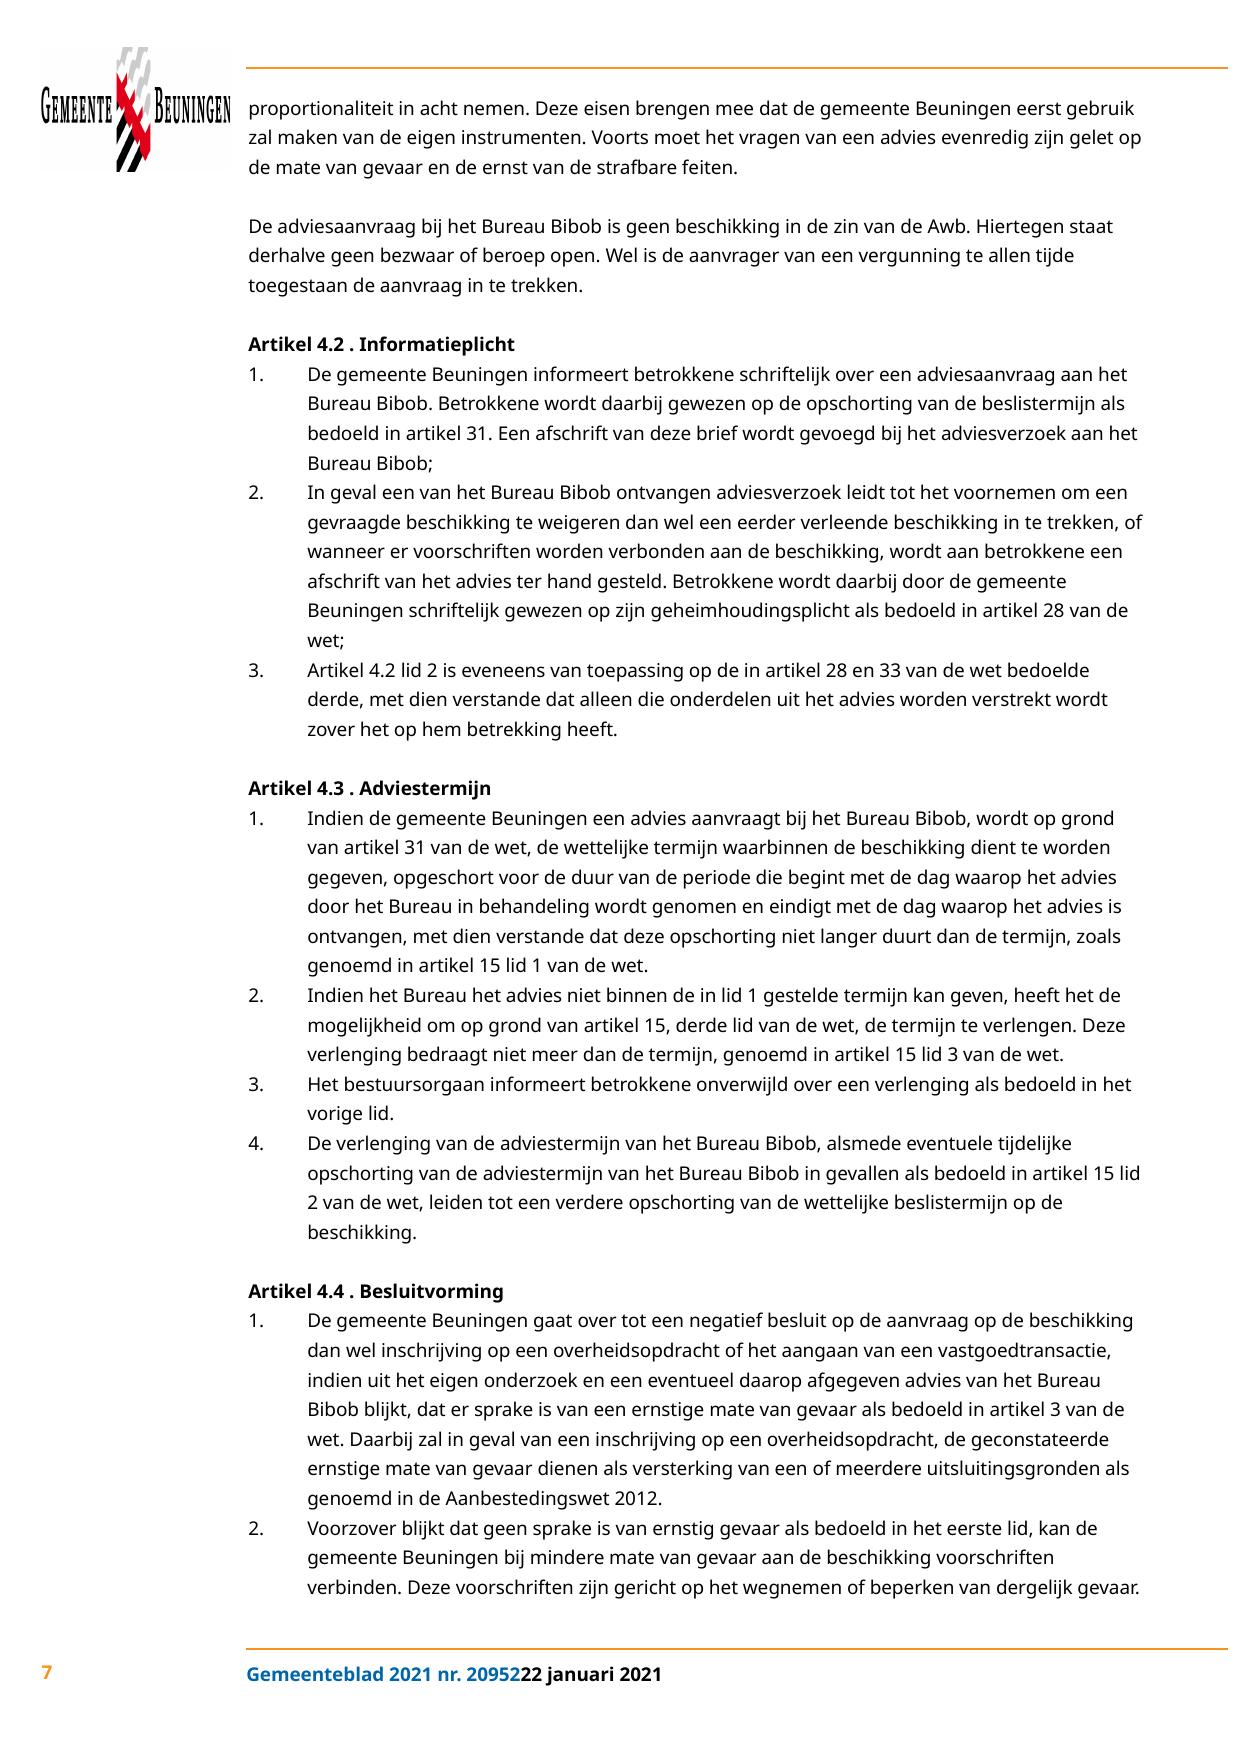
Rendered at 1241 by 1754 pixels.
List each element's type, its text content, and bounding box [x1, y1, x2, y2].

list Indien het Bureau het advies niet binnen de in lid 1 gestelde termijn kan geven, heeft het de mogelijkheid om op grond van artikel 15, derde lid van de wet, de termijn te verlengen. Deze verlenging bedraagt niet meer dan de termijn, genoemd in artikel 15 lid 3 van de wet. [248, 982, 1152, 1067]
list De verlenging van de adviestermijn van het Bureau Bibob, alsmede eventuele tijdelijke opschorting van de adviestermijn van het Bureau Bibob in gevallen als bedoeld in artikel 15 lid 2 van de wet, leiden tot een verdere opschorting van de wettelijke beslistermijn op de beschikking. [248, 1130, 1152, 1245]
list In geval een van het Bureau Bibob ontvangen adviesverzoek leidt tot het voornemen om een gevraagde beschikking te weigeren dan wel een eerder verleende beschikking in te trekken, of wanneer er voorschriften worden verbonden aan de beschikking, wordt aan betrokkene een afschrift van het advies ter hand gesteld. Betrokkene wordt daarbij door de gemeente Beuningen schriftelijk gewezen op zijn geheimhoudingsplicht als bedoeld in artikel 28 van de wet; [248, 479, 1152, 653]
text Artikel 4.2 . Informatieplicht [248, 331, 1152, 357]
text De adviesaanvraag bij het Bureau Bibob is geen beschikking in de zin van de Awb. Hiertegen staat derhalve geen bezwaar of beroep open. Wel is de aanvrager van een vergunning te allen tijde toegestaan de aanvraag in te trekken. [248, 213, 1152, 298]
list De gemeente Beuningen gaat over tot een negatief besluit op de aanvraag op de beschikking dan wel inschrijving op een overheidsopdracht of het aangaan van een vastgoedtransactie, indien uit het eigen onderzoek en een eventueel daarop afgegeven advies van het Bureau Bibob blijkt, dat er sprake is van een ernstige mate van gevaar als bedoeld in artikel 3 van de wet. Daarbij zal in geval van een inschrijving op een overheidsopdracht, de geconstateerde ernstige mate van gevaar dienen als versterking van een of meerdere uitsluitingsgronden als genoemd in de Aanbestedingswet 2012. [248, 1308, 1152, 1511]
list Voorzover blijkt dat geen sprake is van ernstig gevaar als bedoeld in het eerste lid, kan de gemeente Beuningen bij mindere mate van gevaar aan de beschikking voorschriften verbinden. Deze voorschriften zijn gericht op het wegnemen of beperken van dergelijk gevaar. [248, 1515, 1152, 1600]
list Artikel 4.2 lid 2 is eveneens van toepassing op de in artikel 28 en 33 van de wet bedoelde derde, met dien verstande dat alleen die onderdelen uit het advies worden verstrekt wordt zover het op hem betrekking heeft. [248, 657, 1152, 742]
list Het bestuursorgaan informeert betrokkene onverwijld over een verlenging als bedoeld in het vorige lid. [248, 1071, 1152, 1126]
text Artikel 4.4 . Besluitvorming [248, 1278, 1152, 1304]
text proportionaliteit in acht nemen. Deze eisen brengen mee dat de gemeente Beuningen eerst gebruik zal maken van de eigen instrumenten. Voorts moet het vragen van een advies evenredig zijn gelet op de mate van gevaar en de ernst van de strafbare feiten. [248, 95, 1152, 180]
picture [41, 47, 231, 172]
text Artikel 4.3 . Adviestermijn [248, 775, 1152, 801]
list Indien de gemeente Beuningen een advies aanvraagt bij het Bureau Bibob, wordt op grond van artikel 31 van de wet, de wettelijke termijn waarbinnen de beschikking dient te worden gegeven, opgeschort voor de duur van de periode die begint met de dag waarop het advies door het Bureau in behandeling wordt genomen en eindigt met de dag waarop het advies is ontvangen, met dien verstande dat deze opschorting niet langer duurt dan de termijn, zoals genoemd in artikel 15 lid 1 van de wet. [248, 805, 1152, 978]
list De gemeente Beuningen informeert betrokkene schriftelijk over een adviesaanvraag aan het Bureau Bibob. Betrokkene wordt daarbij gewezen op de opschorting van de beslistermijn als bedoeld in artikel 31. Een afschrift van deze brief wordt gevoegd bij het adviesverzoek aan het Bureau Bibob; [248, 361, 1152, 476]
